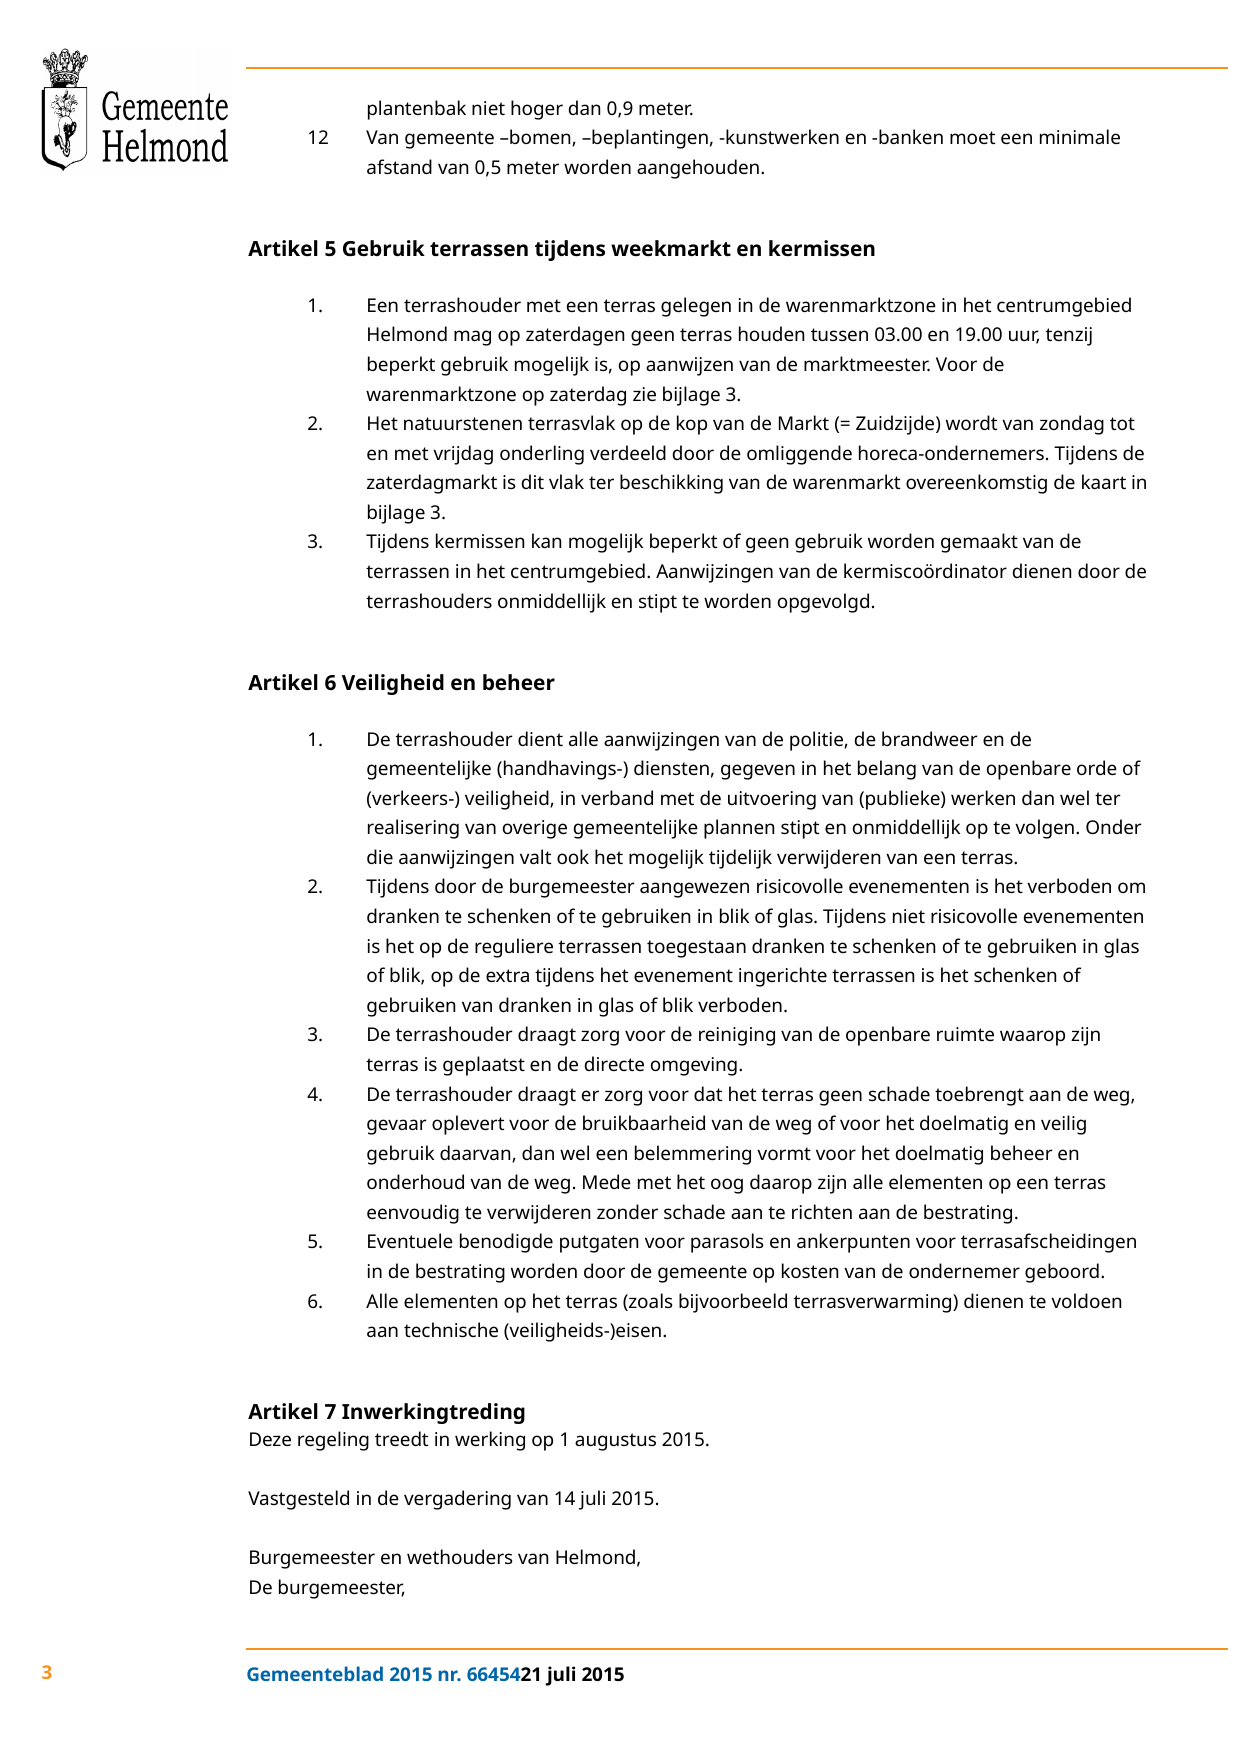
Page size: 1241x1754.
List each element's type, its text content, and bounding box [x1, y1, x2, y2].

text Deze regeling treedt in werking op 1 augustus 2015. [248, 1426, 1152, 1452]
picture [41, 47, 231, 172]
list Van gemeente –bomen, –beplantingen, -kunstwerken en -banken moet een minimale afstand van 0,5 meter worden aangehouden. [307, 124, 1152, 180]
list Een terrashouder met een terras gelegen in de warenmarktzone in het centrumgebied Helmond mag op zaterdagen geen terras houden tussen 03.00 en 19.00 uur, tenzij beperkt gebruik mogelijk is, op aanwijzen van de marktmeester. Voor de warenmarktzone op zaterdag zie bijlage 3. [307, 292, 1152, 406]
list De terrashouder dient alle aanwijzingen van de politie, de brandweer en de gemeentelijke (handhavings-) diensten, gegeven in het belang van de openbare orde of (verkeers-) veiligheid, in verband met de uitvoering van (publieke) werken dan wel ter realisering van overige gemeentelijke plannen stipt en onmiddellijk op te volgen. Onder die aanwijzingen valt ook het mogelijk tijdelijk verwijderen van een terras. [307, 726, 1152, 870]
list Tijdens door de burgemeester aangewezen risicovolle evenementen is het verboden om dranken te schenken of te gebruiken in blik of glas. Tijdens niet risicovolle evenementen is het op de reguliere terrassen toegestaan dranken te schenken of te gebruiken in glas of blik, op de extra tijdens het evenement ingerichte terrassen is het schenken of gebruiken van dranken in glas of blik verboden. [307, 874, 1152, 1018]
list Eventuele benodigde putgaten voor parasols en ankerpunten voor terrasafscheidingen in de bestrating worden door de gemeente op kosten van de ondernemer geboord. [307, 1229, 1152, 1284]
list Alle elementen op het terras (zoals bijvoorbeeld terrasverwarming) dienen te voldoen aan technische (veiligheids-)eisen. [307, 1288, 1152, 1343]
list De terrashouder draagt zorg voor de reiniging van de openbare ruimte waarop zijn terras is geplaatst en de directe omgeving. [307, 1022, 1152, 1077]
list Het natuurstenen terrasvlak op de kop van de Markt (= Zuidzijde) wordt van zondag tot en met vrijdag onderling verdeeld door de omliggende horeca-ondernemers. Tijdens de zaterdagmarkt is dit vlak ter beschikking van de warenmarkt overeenkomstig de kaart in bijlage 3. [307, 410, 1152, 525]
text Vastgesteld in de vergadering van 14 juli 2015. [248, 1485, 1152, 1511]
list De terrashouder draagt er zorg voor dat het terras geen schade toebrengt aan de weg, gevaar oplevert voor de bruikbaarheid van de weg of voor het doelmatig en veilig gebruik daarvan, dan wel een belemmering vormt voor het doelmatig beheer en onderhoud van de weg. Mede met het oog daarop zijn alle elementen op een terras eenvoudig te verwijderen zonder schade aan te richten aan de bestrating. [307, 1081, 1152, 1225]
text Artikel 6 Veiligheid en beheer [248, 668, 1152, 696]
text Artikel 7 Inwerkingtreding [248, 1397, 1152, 1426]
text De burgemeester, [248, 1574, 1152, 1599]
list Tijdens kermissen kan mogelijk beperkt of geen gebruik worden gemaakt van de terrassen in het centrumgebied. Aanwijzingen van de kermiscoördinator dienen door de terrashouders onmiddellijk en stipt te worden opgevolgd. [307, 529, 1152, 613]
list plantenbak niet hoger dan 0,9 meter. [307, 95, 1152, 121]
text Burgemeester en wethouders van Helmond, [248, 1544, 1152, 1570]
text Artikel 5 Gebruik terrassen tijdens weekmarkt en kermissen [248, 234, 1152, 262]
